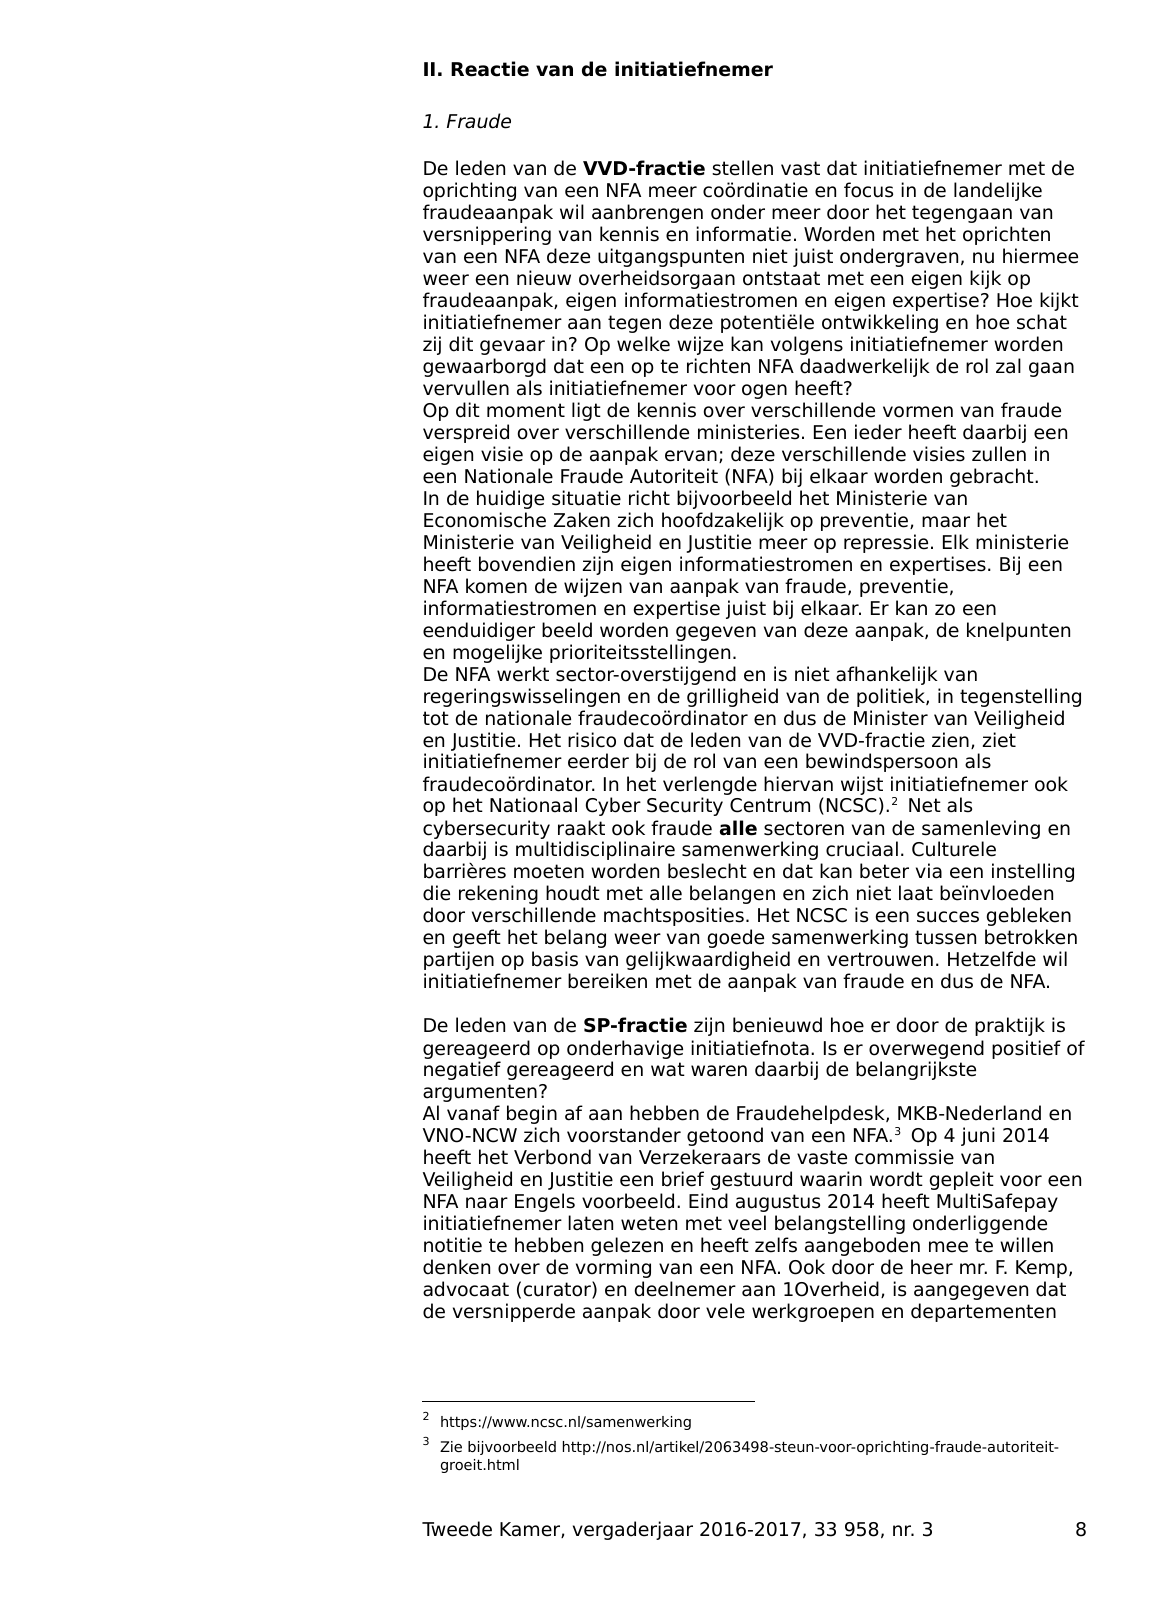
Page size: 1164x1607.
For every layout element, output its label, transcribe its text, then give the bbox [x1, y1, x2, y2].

subtitle II. Reactie van de initiatiefnemer [422, 59, 1087, 81]
text De leden van de VVD-fractie stellen vast dat initiatiefnemer met de oprichting van een NFA meer coördinatie en focus in de landelijke fraudeaanpak wil aanbrengen onder meer door het tegengaan van versnippering van kennis en informatie. Worden met het oprichten van een NFA deze uitgangspunten niet juist ondergraven, nu hiermee weer een nieuw overheidsorgaan ontstaat met een eigen kijk op fraudeaanpak, eigen informatiestromen en eigen expertise? Hoe kijkt initiatiefnemer aan tegen deze potentiële ontwikkeling en hoe schat zij dit gevaar in? Op welke wijze kan volgens initiatiefnemer worden gewaarborgd dat een op te richten NFA daadwerkelijk de rol zal gaan vervullen als initiatiefnemer voor ogen heeft? [422, 158, 1087, 400]
text De NFA werkt sector-overstijgend en is niet afhankelijk van regeringswisselingen en de grilligheid van de politiek, in tegenstelling tot de nationale fraudecoördinator en dus de Minister van Veiligheid en Justitie. Het risico dat de leden van de VVD-fractie zien, ziet initiatiefnemer eerder bij de rol van een bewindspersoon als fraudecoördinator. In het verlengde hiervan wijst initiatiefnemer ook op het Nationaal Cyber Security Centrum (NCSC). Net als cybersecurity raakt ook fraude alle sectoren van de samenleving en daarbij is multidisciplinaire samenwerking cruciaal. Culturele barrières moeten worden beslecht en dat kan beter via een instelling die rekening houdt met alle belangen en zich niet laat beïnvloeden door verschillende machtsposities. Het NCSC is een succes gebleken en geeft het belang weer van goede samenwerking tussen betrokken partijen op basis van gelijkwaardigheid en vertrouwen. Hetzelfde wil initiatiefnemer bereiken met de aanpak van fraude en dus de NFA. [422, 663, 1087, 993]
text In de huidige situatie richt bijvoorbeeld het Ministerie van Economische Zaken zich hoofdzakelijk op preventie, maar het Ministerie van Veiligheid en Justitie meer op repressie. Elk ministerie heeft bovendien zijn eigen informatiestromen en expertises. Bij een NFA komen de wijzen van aanpak van fraude, preventie, informatiestromen en expertise juist bij elkaar. Er kan zo een eenduidiger beeld worden gegeven van deze aanpak, de knelpunten en mogelijke prioriteitsstellingen. [422, 488, 1087, 663]
text De leden van de SP-fractie zijn benieuwd hoe er door de praktijk is gereageerd op onderhavige initiatiefnota. Is er overwegend positief of negatief gereageerd en wat waren daarbij de belangrijkste argumenten? [422, 1015, 1087, 1103]
subtitle 1. Fraude [422, 111, 1087, 133]
text Al vanaf begin af aan hebben de Fraudehelpdesk, MKB-Nederland en VNO-NCW zich voorstander getoond van een NFA. Op 4 juni 2014 heeft het Verbond van Verzekeraars de vaste commissie van Veiligheid en Justitie een brief gestuurd waarin wordt gepleit voor een NFA naar Engels voorbeeld. Eind augustus 2014 heeft MultiSafepay initiatiefnemer laten weten met veel belangstelling onderliggende notitie te hebben gelezen en heeft zelfs aangeboden mee te willen denken over de vorming van een NFA. Ook door de heer mr. F. Kemp, advocaat (curator) en deelnemer aan 1Overheid, is aangegeven dat de versnipperde aanpak door vele werkgroepen en departementen [422, 1103, 1087, 1323]
text Zie bijvoorbeeld http://nos.nl/artikel/2063498-steun-voor-oprichting-fraude-autoriteit-groeit.html [422, 1435, 1087, 1474]
text https://www.ncsc.nl/samenwerking [422, 1410, 1087, 1432]
text Op dit moment ligt de kennis over verschillende vormen van fraude verspreid over verschillende ministeries. Een ieder heeft daarbij een eigen visie op de aanpak ervan; deze verschillende visies zullen in een Nationale Fraude Autoriteit (NFA) bij elkaar worden gebracht. [422, 400, 1087, 488]
